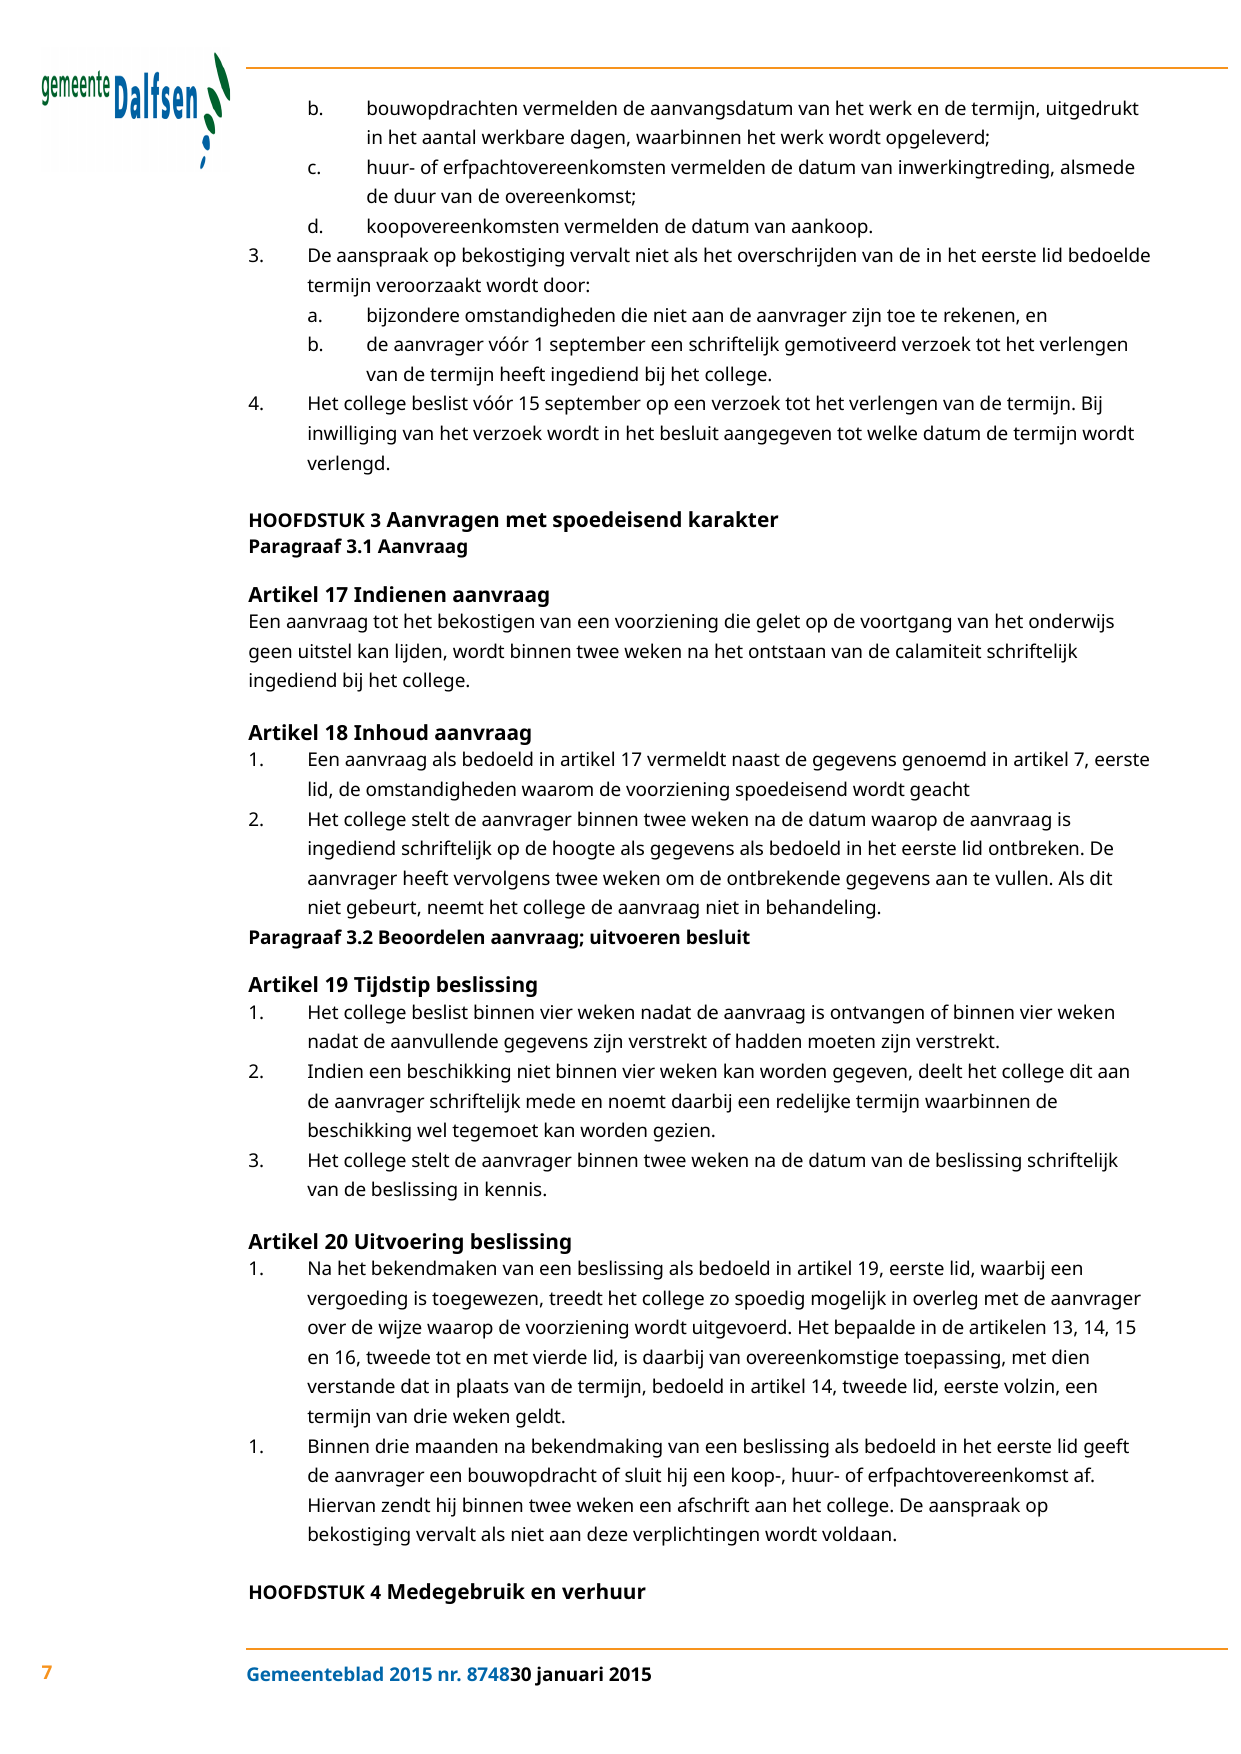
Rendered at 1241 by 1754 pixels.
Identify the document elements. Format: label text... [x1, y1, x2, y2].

list Na het bekendmaken van een beslissing als bedoeld in artikel 19, eerste lid, waarbij een vergoeding is toegewezen, treedt het college zo spoedig mogelijk in overleg met de aanvrager over de wijze waarop de voorziening wordt uitgevoerd. Het bepaalde in de artikelen 13, 14, 15 en 16, tweede tot en met vierde lid, is daarbij van overeenkomstige toepassing, met dien verstande dat in plaats van de termijn, bedoeld in artikel 14, tweede lid, eerste volzin, een termijn van drie weken geldt. [248, 1255, 1152, 1429]
list Een aanvraag als bedoeld in artikel 17 vermeldt naast de gegevens genoemd in artikel 7, eerste lid, de omstandigheden waarom de voorziening spoedeisend wordt geacht [248, 747, 1152, 802]
list Indien een beschikking niet binnen vier weken kan worden gegeven, deelt het college dit aan de aanvrager schriftelijk mede en noemt daarbij een redelijke termijn waarbinnen de beschikking wel tegemoet kan worden gezien. [248, 1058, 1152, 1143]
text Paragraaf 3.1 Aanvraag [248, 533, 1152, 559]
picture [41, 47, 231, 172]
list Het college stelt de aanvrager binnen twee weken na de datum van de beslissing schriftelijk van de beslissing in kennis. [248, 1147, 1152, 1202]
text Artikel 18 Inhoud aanvraag [248, 718, 1152, 747]
list Het college beslist vóór 15 september op een verzoek tot het verlengen van de termijn. Bij inwilliging van het verzoek wordt in het besluit aangegeven tot welke datum de termijn wordt verlengd. [248, 391, 1152, 476]
list koopovereenkomsten vermelden de datum van aankoop. [307, 213, 1152, 239]
text Artikel 20 Uitvoering beslissing [248, 1227, 1152, 1255]
text Paragraaf 3.2 Beoordelen aanvraag; uitvoeren besluit [248, 924, 1152, 950]
list Binnen drie maanden na bekendmaking van een beslissing als bedoeld in het eerste lid geeft de aanvrager een bouwopdracht of sluit hij een koop-, huur- of erfpachtovereenkomst af. Hiervan zendt hij binnen twee weken een afschrift aan het college. De aanspraak op bekostiging vervalt als niet aan deze verplichtingen wordt voldaan. [248, 1433, 1152, 1547]
text Artikel 17 Indienen aanvraag [248, 580, 1152, 608]
text Een aanvraag tot het bekostigen van een voorziening die gelet op de voortgang van het onderwijs geen uitstel kan lijden, wordt binnen twee weken na het ontstaan van de calamiteit schriftelijk ingediend bij het college. [248, 608, 1152, 693]
text HOOFDSTUK 4 Medegebruik en verhuur [248, 1577, 1152, 1605]
list Het college beslist binnen vier weken nadat de aanvraag is ontvangen of binnen vier weken nadat de aanvullende gegevens zijn verstrekt of hadden moeten zijn verstrekt. [248, 999, 1152, 1054]
list bouwopdrachten vermelden de aanvangsdatum van het werk en de termijn, uitgedrukt in het aantal werkbare dagen, waarbinnen het werk wordt opgeleverd; [307, 95, 1152, 150]
list huur- of erfpachtovereenkomsten vermelden de datum van inwerkingtreding, alsmede de duur van de overeenkomst; [307, 154, 1152, 209]
list de aanvrager vóór 1 september een schriftelijk gemotiveerd verzoek tot het verlengen van de termijn heeft ingediend bij het college. [307, 331, 1152, 387]
list De aanspraak op bekostiging vervalt niet als het overschrijden van de in het eerste lid bedoelde termijn veroorzaakt wordt door: [248, 243, 1152, 298]
text HOOFDSTUK 3 Aanvragen met spoedeisend karakter [248, 505, 1152, 533]
list Het college stelt de aanvrager binnen twee weken na de datum waarop de aanvraag is ingediend schriftelijk op de hoogte als gegevens als bedoeld in het eerste lid ontbreken. De aanvrager heeft vervolgens twee weken om de ontbrekende gegevens aan te vullen. Als dit niet gebeurt, neemt het college de aanvraag niet in behandeling. [248, 806, 1152, 920]
text Artikel 19 Tijdstip beslissing [248, 971, 1152, 999]
list bijzondere omstandigheden die niet aan de aanvrager zijn toe te rekenen, en [307, 302, 1152, 328]
